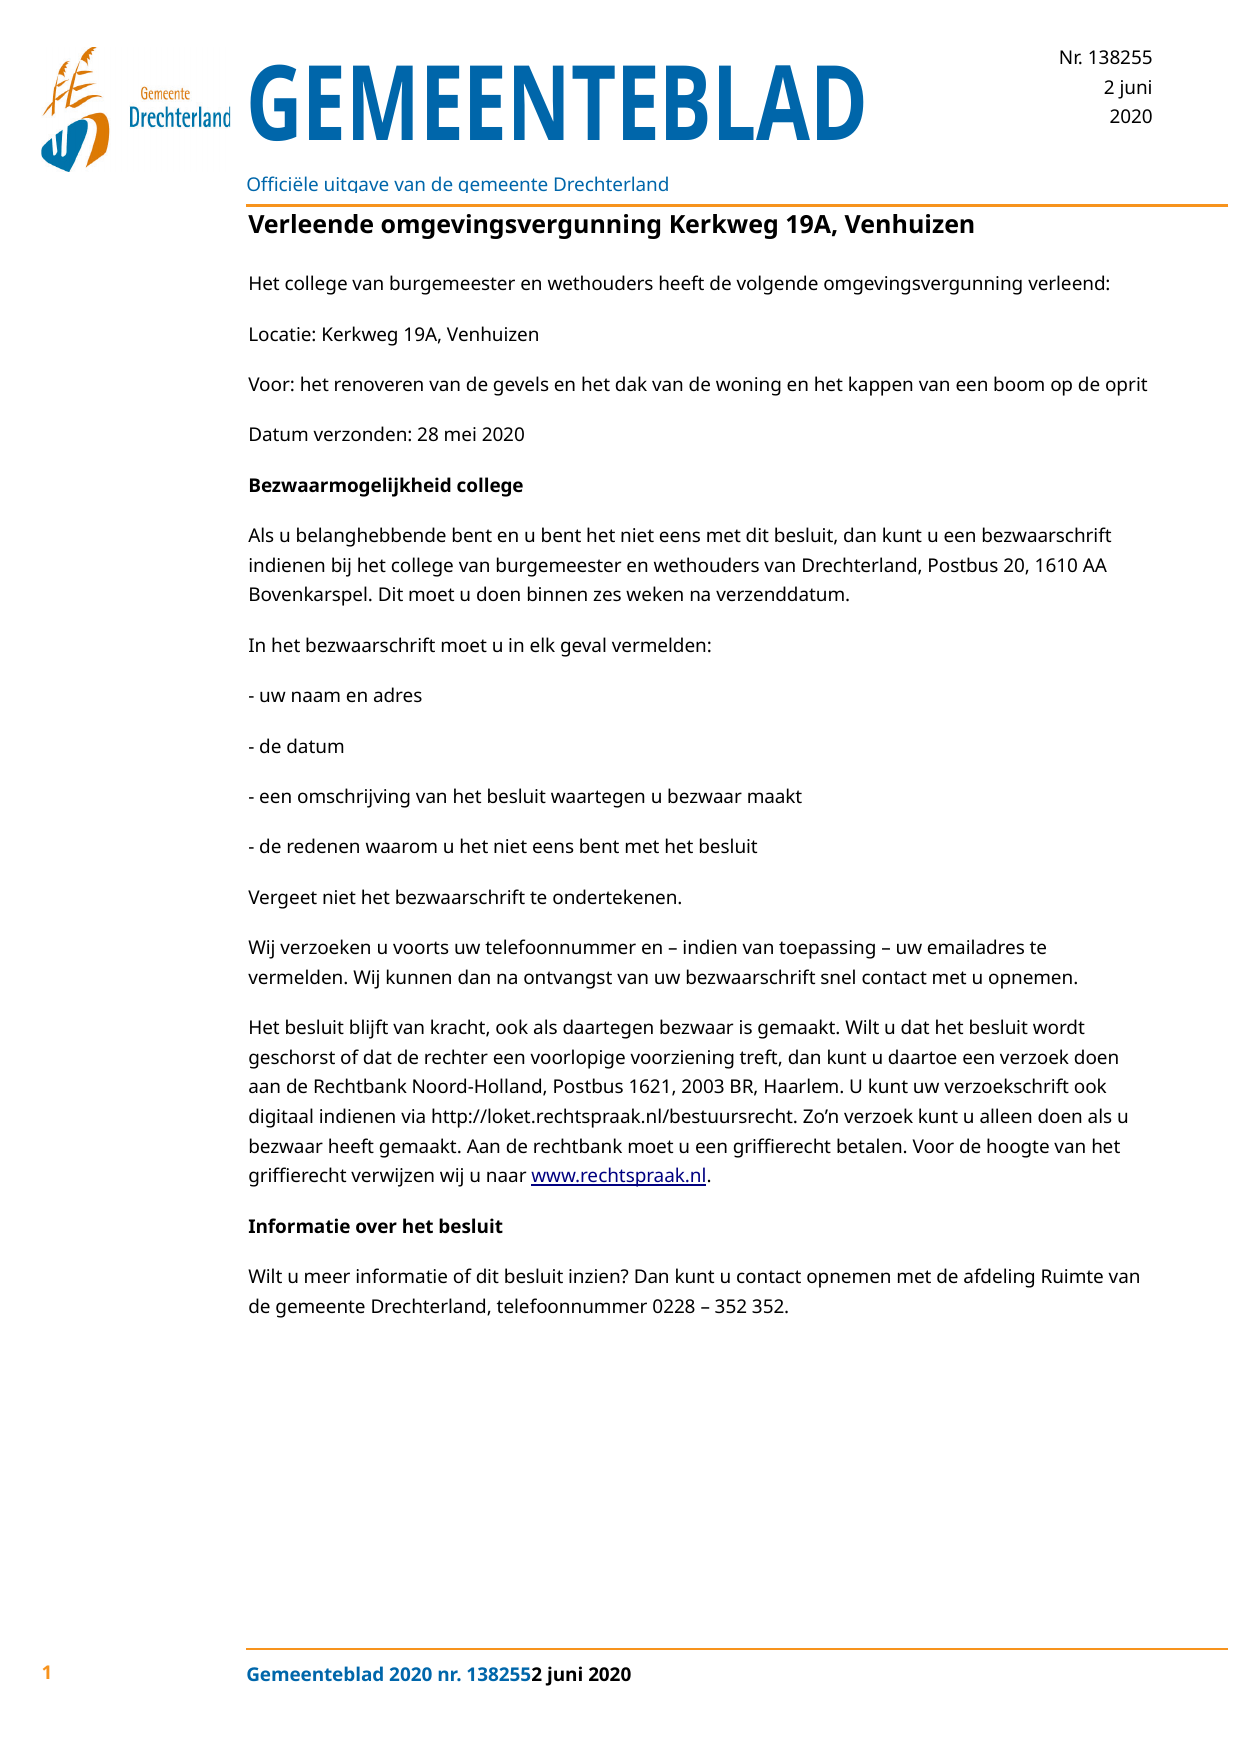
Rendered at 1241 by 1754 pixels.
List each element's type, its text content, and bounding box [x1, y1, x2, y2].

text - uw naam en adres [248, 682, 1152, 708]
picture [226, 115, 231, 124]
text Wilt u meer informatie of dit besluit inzien? Dan kunt u contact opnemen met de afdeling Ruimte van de gemeente Drechterland, telefoonnummer 0228 – 352 352. [248, 1263, 1152, 1318]
text In het bezwaarschrift moet u in elk geval vermelden: [248, 632, 1152, 658]
text Locatie: Kerkweg 19A, Venhuizen [248, 321, 1152, 346]
text - de datum [248, 733, 1152, 758]
text - de redenen waarom u het niet eens bent met het besluit [248, 834, 1152, 859]
text Het besluit blijft van kracht, ook als daartegen bezwaar is gemaakt. Wilt u dat het besluit wordt geschorst of dat de rechter een voorlopige voorziening treft, dan kunt u daartoe een verzoek doen aan de Rechtbank Noord-Holland, Postbus 1621, 2003 BR, Haarlem. U kunt uw verzoekschrift ook digitaal indienen via http://loket.rechtspraak.nl/bestuursrecht. Zo’n verzoek kunt u alleen doen als u bezwaar heeft gemaakt. Aan de rechtbank moet u een griffierecht betalen. Voor de hoogte van het griffierecht verwijzen wij u naar www.rechtspraak.nl. [248, 1014, 1152, 1188]
text Als u belanghebbende bent en u bent het niet eens met dit besluit, dan kunt u een bezwaarschrift indienen bij het college van burgemeester en wethouders van Drechterland, Postbus 20, 1610 AA Bovenkarspel. Dit moet u doen binnen zes weken na verzenddatum. [248, 522, 1152, 607]
text Verleende omgevingsvergunning Kerkweg 19A, Venhuizen [248, 207, 1152, 241]
picture [41, 47, 231, 172]
text Bezwaarmogelijkheid college [248, 472, 1152, 498]
text Voor: het renoveren van de gevels en het dak van de woning en het kappen van een boom op de oprit [248, 371, 1152, 397]
text - een omschrijving van het besluit waartegen u bezwaar maakt [248, 783, 1152, 809]
picture [41, 158, 64, 172]
text Datum verzonden: 28 mei 2020 [248, 422, 1152, 447]
text Het college van burgemeester en wethouders heeft de volgende omgevingsvergunning verleend: [248, 270, 1152, 296]
text Vergeet niet het bezwaarschrift te ondertekenen. [248, 884, 1152, 910]
text Wij verzoeken u voorts uw telefoonnummer en – indien van toepassing – uw emailadres te vermelden. Wij kunnen dan na ontvangst van uw bezwaarschrift snel contact met u opnemen. [248, 934, 1152, 990]
text Informatie over het besluit [248, 1213, 1152, 1238]
